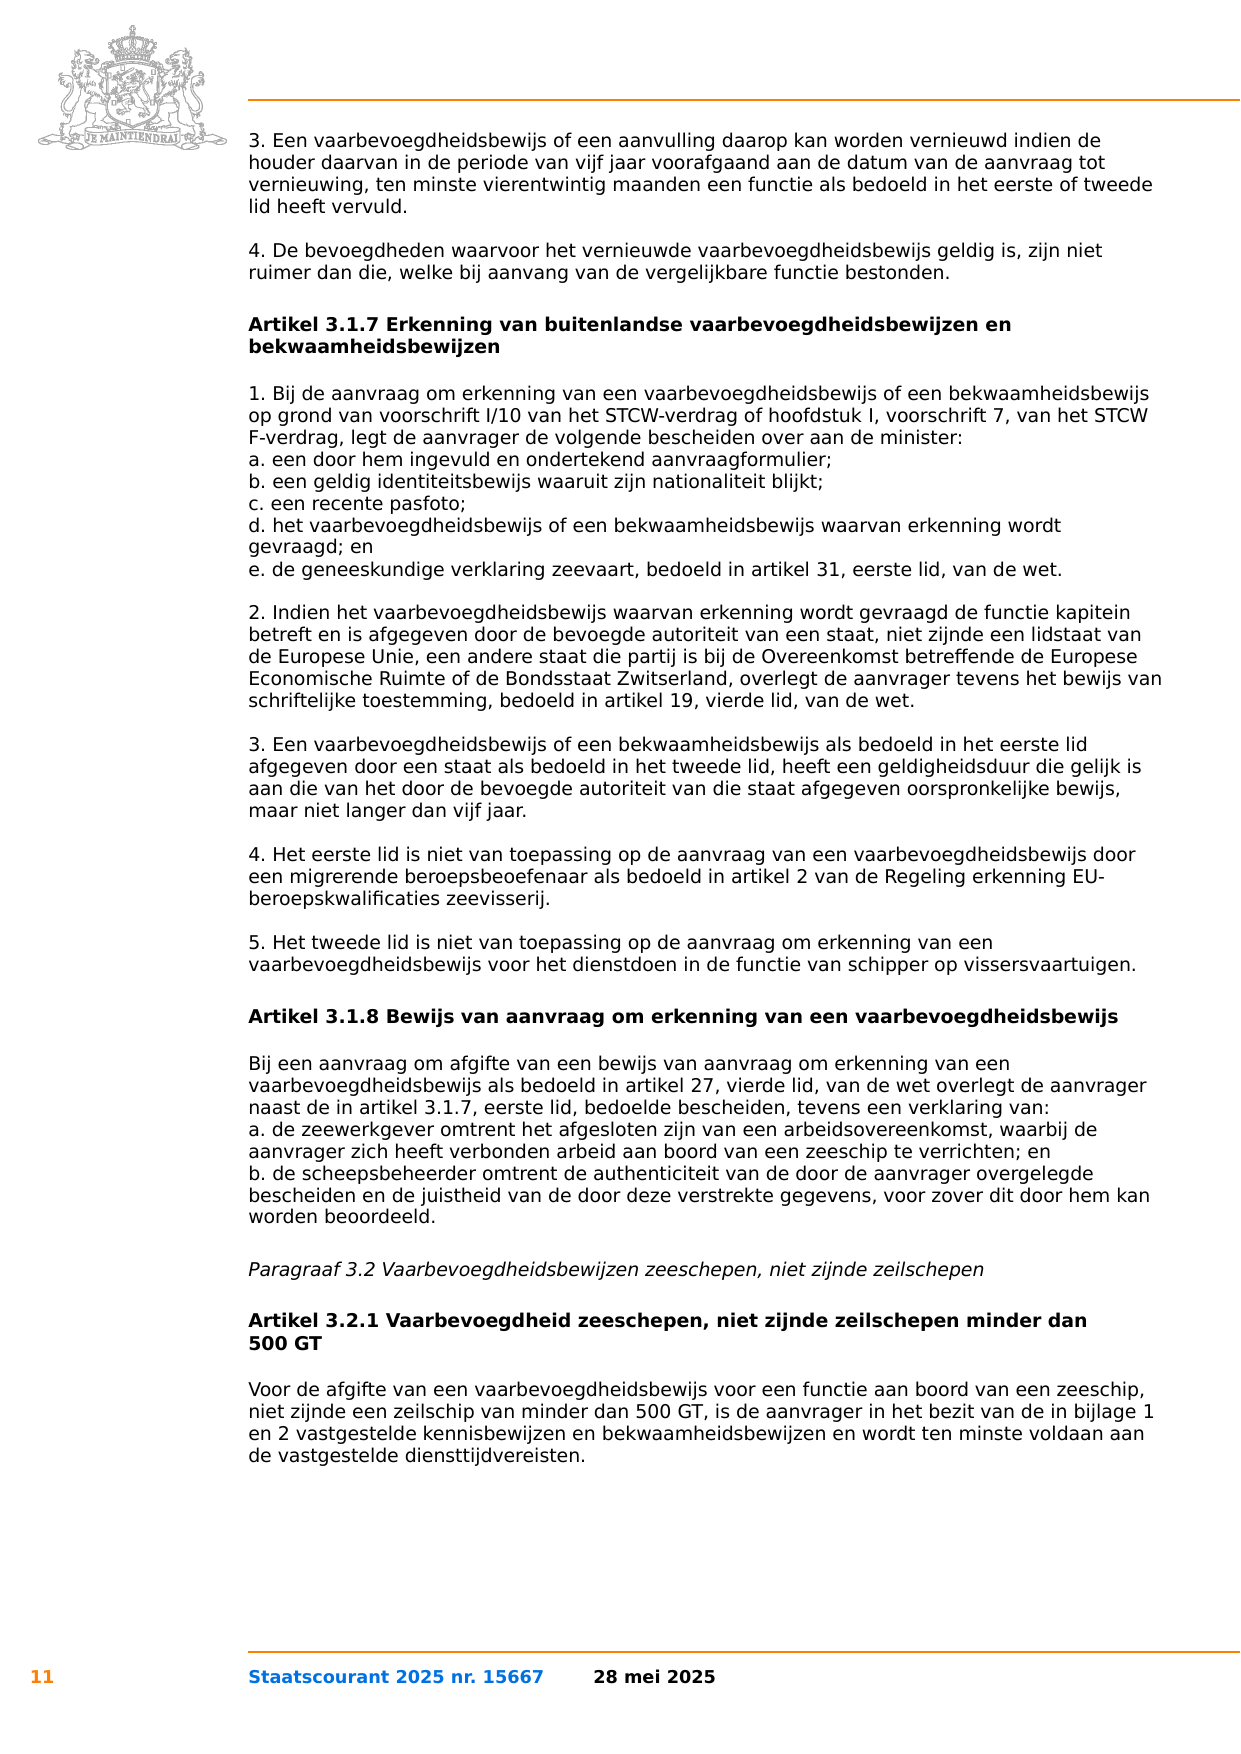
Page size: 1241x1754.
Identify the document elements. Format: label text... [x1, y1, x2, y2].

text 2. Indien het vaarbevoegdheidsbewijs waarvan erkenning wordt gevraagd de functie kapitein betreft en is afgegeven door de bevoegde autoriteit van een staat, niet zijnde een lidstaat van de Europese Unie, een andere staat die partij is bij de Overeenkomst betreffende de Europese Economische Ruimte of de Bondsstaat Zwitserland, overlegt de aanvrager tevens het bewijs van schriftelijke toestemming, bedoeld in artikel 19, vierde lid, van de wet. [248, 602, 1163, 712]
subtitle Artikel 3.1.8 Bewijs van aanvraag om erkenning van een vaarbevoegdheidsbewijs [248, 1006, 1163, 1028]
text 3. Een vaarbevoegdheidsbewijs of een bekwaamheidsbewijs als bedoeld in het eerste lid afgegeven door een staat als bedoeld in het tweede lid, heeft een geldigheidsduur die gelijk is aan die van het door de bevoegde autoriteit van die staat afgegeven oorspronkelijke bewijs, maar niet langer dan vijf jaar. [248, 734, 1163, 822]
text a. de zeewerkgever omtrent het afgesloten zijn van een arbeidsovereenkomst, waarbij de aanvrager zich heeft verbonden arbeid aan boord van een zeeschip te verrichten; en [248, 1118, 1163, 1162]
text b. een geldig identiteitsbewijs waaruit zijn nationaliteit blijkt; [248, 471, 1163, 492]
subtitle Paragraaf 3.2 Vaarbevoegdheidsbewijzen zeeschepen, niet zijnde zeilschepen [248, 1258, 1163, 1280]
text 5. Het tweede lid is niet van toepassing op de aanvraag om erkenning van een vaarbevoegdheidsbewijs voor het dienstdoen in de functie van schipper op vissersvaartuigen. [248, 932, 1163, 976]
text 4. Het eerste lid is niet van toepassing op de aanvraag van een vaarbevoegdheidsbewijs door een migrerende beroepsbeoefenaar als bedoeld in artikel 2 van de Regeling erkenning EU-beroepskwalificaties zeevisserij. [248, 844, 1163, 910]
text Voor de afgifte van een vaarbevoegdheidsbewijs voor een functie aan boord van een zeeschip, niet zijnde een zeilschip van minder dan 500 GT, is de aanvrager in het bezit van de in bijlage 1 en 2 vastgestelde kennisbewijzen en bekwaamheidsbewijzen en wordt ten minste voldaan aan de vastgestelde diensttijdvereisten. [248, 1379, 1163, 1467]
subtitle Artikel 3.1.7 Erkenning van buitenlandse vaarbevoegdheidsbewijzen en bekwaamheidsbewijzen [248, 314, 1163, 358]
text e. de geneeskundige verklaring zeevaart, bedoeld in artikel 31, eerste lid, van de wet. [248, 558, 1163, 580]
text c. een recente pasfoto; [248, 492, 1163, 514]
text 4. De bevoegdheden waarvoor het vernieuwde vaarbevoegdheidsbewijs geldig is, zijn niet ruimer dan die, welke bij aanvang van de vergelijkbare functie bestonden. [248, 240, 1163, 284]
subtitle Artikel 3.2.1 Vaarbevoegdheid zeeschepen, niet zijnde zeilschepen minder dan 500 GT [248, 1310, 1163, 1354]
picture [38, 25, 227, 150]
text Bij een aanvraag om afgifte van een bewijs van aanvraag om erkenning van een vaarbevoegdheidsbewijs als bedoeld in artikel 27, vierde lid, van de wet overlegt de aanvrager naast de in artikel 3.1.7, eerste lid, bedoelde bescheiden, tevens een verklaring van: [248, 1053, 1163, 1118]
text 3. Een vaarbevoegdheidsbewijs of een aanvulling daarop kan worden vernieuwd indien de houder daarvan in de periode van vijf jaar voorafgaand aan de datum van de aanvraag tot vernieuwing, ten minste vierentwintig maanden een functie als bedoeld in het eerste of tweede lid heeft vervuld. [248, 130, 1163, 218]
text b. de scheepsbeheerder omtrent de authenticiteit van de door de aanvrager overgelegde bescheiden en de juistheid van de door deze verstrekte gegevens, voor zover dit door hem kan worden beoordeeld. [248, 1162, 1163, 1228]
text a. een door hem ingevuld en ondertekend aanvraagformulier; [248, 448, 1163, 471]
text 1. Bij de aanvraag om erkenning van een vaarbevoegdheidsbewijs of een bekwaamheidsbewijs op grond van voorschrift I/10 van het STCW-verdrag of hoofdstuk I, voorschrift 7, van het STCW F-verdrag, legt de aanvrager de volgende bescheiden over aan de minister: [248, 383, 1163, 448]
text d. het vaarbevoegdheidsbewijs of een bekwaamheidsbewijs waarvan erkenning wordt gevraagd; en [248, 514, 1163, 558]
